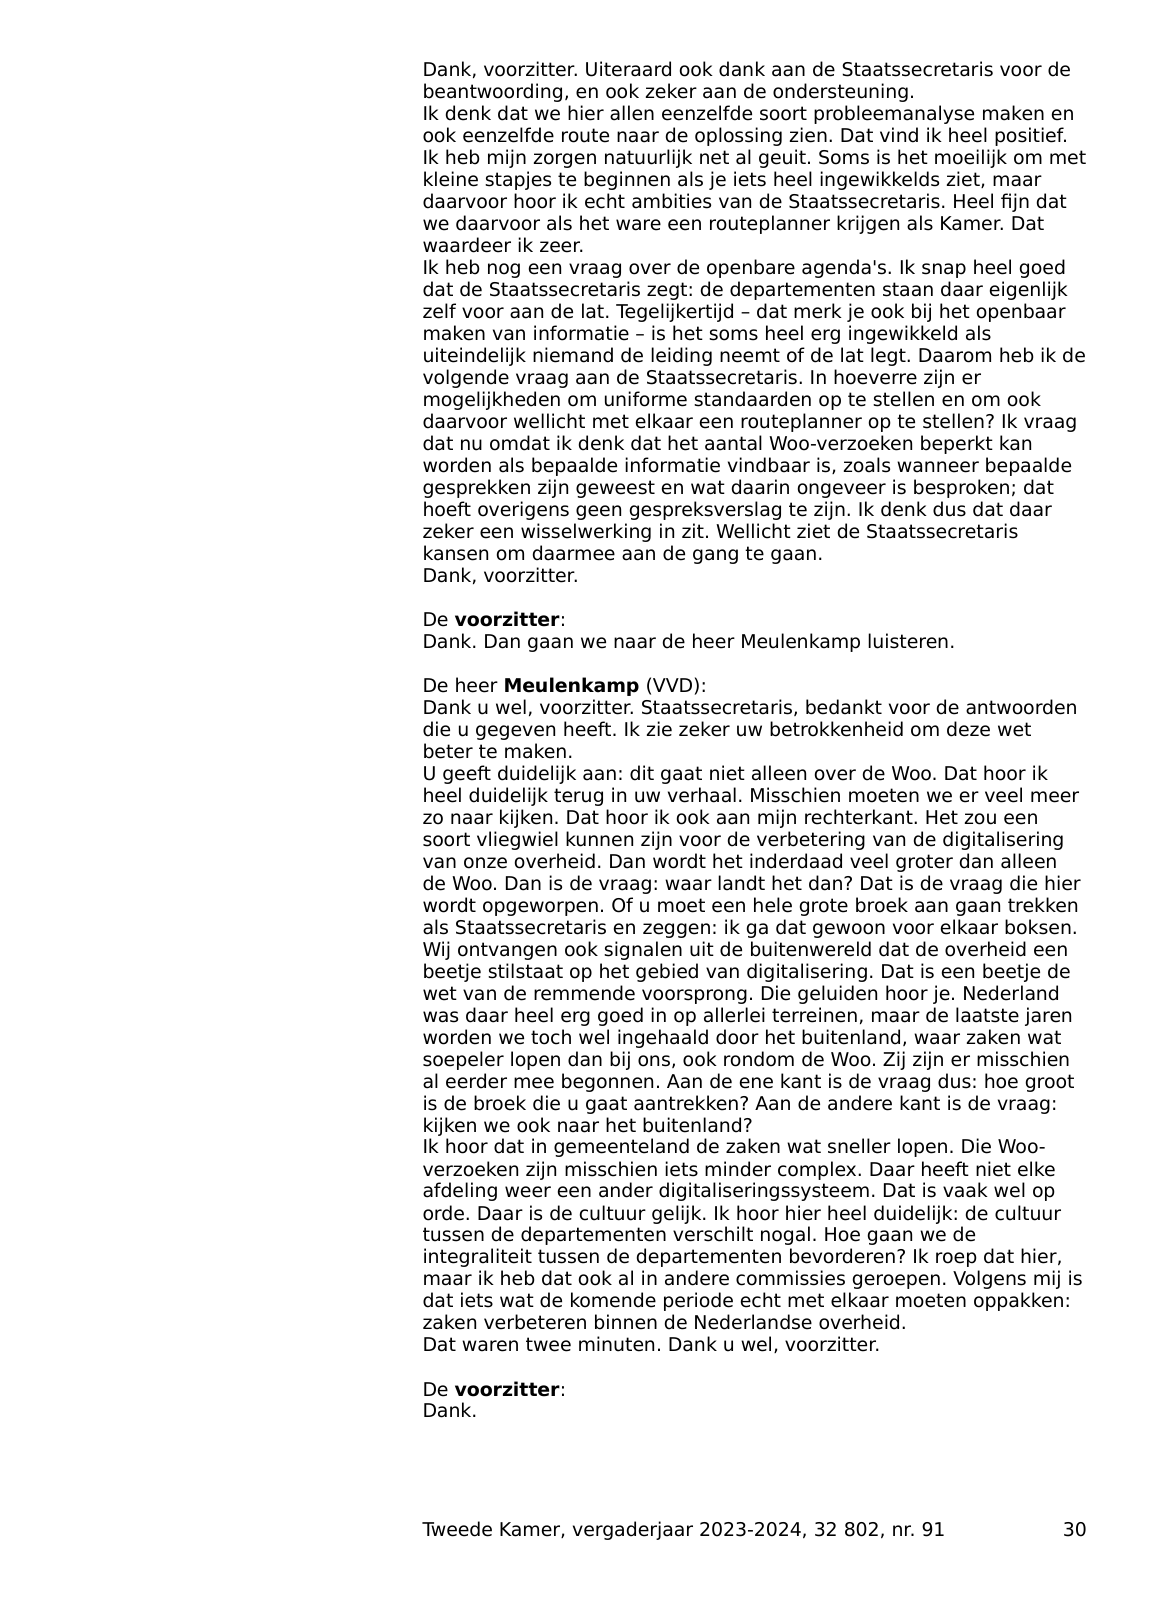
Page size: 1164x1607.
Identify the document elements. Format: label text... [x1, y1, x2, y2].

text Dank. [422, 1400, 1087, 1422]
text De voorzitter: [422, 1378, 1087, 1400]
text Ik heb nog een vraag over de openbare agenda's. Ik snap heel goed dat de Staatssecretaris zegt: de departementen staan daar eigenlijk zelf voor aan de lat. Tegelijkertijd – dat merk je ook bij het openbaar maken van informatie – is het soms heel erg ingewikkeld als uiteindelijk niemand de leiding neemt of de lat legt. Daarom heb ik de volgende vraag aan de Staatssecretaris. In hoeverre zijn er mogelijkheden om uniforme standaarden op te stellen en om ook daarvoor wellicht met elkaar een routeplanner op te stellen? Ik vraag dat nu omdat ik denk dat het aantal Woo-verzoeken beperkt kan worden als bepaalde informatie vindbaar is, zoals wanneer bepaalde gesprekken zijn geweest en wat daarin ongeveer is besproken; dat hoeft overigens geen gespreksverslag te zijn. Ik denk dus dat daar zeker een wisselwerking in zit. Wellicht ziet de Staatssecretaris kansen om daarmee aan de gang te gaan. [422, 257, 1087, 564]
text Dank, voorzitter. Uiteraard ook dank aan de Staatssecretaris voor de beantwoording, en ook zeker aan de ondersteuning. [422, 59, 1087, 103]
text Wij ontvangen ook signalen uit de buitenwereld dat de overheid een beetje stilstaat op het gebied van digitalisering. Dat is een beetje de wet van de remmende voorsprong. Die geluiden hoor je. Nederland was daar heel erg goed in op allerlei terreinen, maar de laatste jaren worden we toch wel ingehaald door het buitenland, waar zaken wat soepeler lopen dan bij ons, ook rondom de Woo. Zij zijn er misschien al eerder mee begonnen. Aan de ene kant is de vraag dus: hoe groot is de broek die u gaat aantrekken? Aan de andere kant is de vraag: kijken we ook naar het buitenland? [422, 939, 1087, 1136]
text Dank u wel, voorzitter. Staatssecretaris, bedankt voor de antwoorden die u gegeven heeft. Ik zie zeker uw betrokkenheid om deze wet beter te maken. [422, 697, 1087, 763]
text Dank. Dan gaan we naar de heer Meulenkamp luisteren. [422, 631, 1087, 653]
text Dat waren twee minuten. Dank u wel, voorzitter. [422, 1334, 1087, 1356]
text Dank, voorzitter. [422, 564, 1087, 587]
text U geeft duidelijk aan: dit gaat niet alleen over de Woo. Dat hoor ik heel duidelijk terug in uw verhaal. Misschien moeten we er veel meer zo naar kijken. Dat hoor ik ook aan mijn rechterkant. Het zou een soort vliegwiel kunnen zijn voor de verbetering van de digitalisering van onze overheid. Dan wordt het inderdaad veel groter dan alleen de Woo. Dan is de vraag: waar landt het dan? Dat is de vraag die hier wordt opgeworpen. Of u moet een hele grote broek aan gaan trekken als Staatssecretaris en zeggen: ik ga dat gewoon voor elkaar boksen. [422, 763, 1087, 939]
text De voorzitter: [422, 609, 1087, 631]
text Ik denk dat we hier allen eenzelfde soort probleemanalyse maken en ook eenzelfde route naar de oplossing zien. Dat vind ik heel positief. Ik heb mijn zorgen natuurlijk net al geuit. Soms is het moeilijk om met kleine stapjes te beginnen als je iets heel ingewikkelds ziet, maar daarvoor hoor ik echt ambities van de Staatssecretaris. Heel fijn dat we daarvoor als het ware een routeplanner krijgen als Kamer. Dat waardeer ik zeer. [422, 103, 1087, 257]
text De heer Meulenkamp (VVD): [422, 675, 1087, 697]
text Ik hoor dat in gemeenteland de zaken wat sneller lopen. Die Woo-verzoeken zijn misschien iets minder complex. Daar heeft niet elke afdeling weer een ander digitaliseringssysteem. Dat is vaak wel op orde. Daar is de cultuur gelijk. Ik hoor hier heel duidelijk: de cultuur tussen de departementen verschilt nogal. Hoe gaan we de integraliteit tussen de departementen bevorderen? Ik roep dat hier, maar ik heb dat ook al in andere commissies geroepen. Volgens mij is dat iets wat de komende periode echt met elkaar moeten oppakken: zaken verbeteren binnen de Nederlandse overheid. [422, 1136, 1087, 1334]
